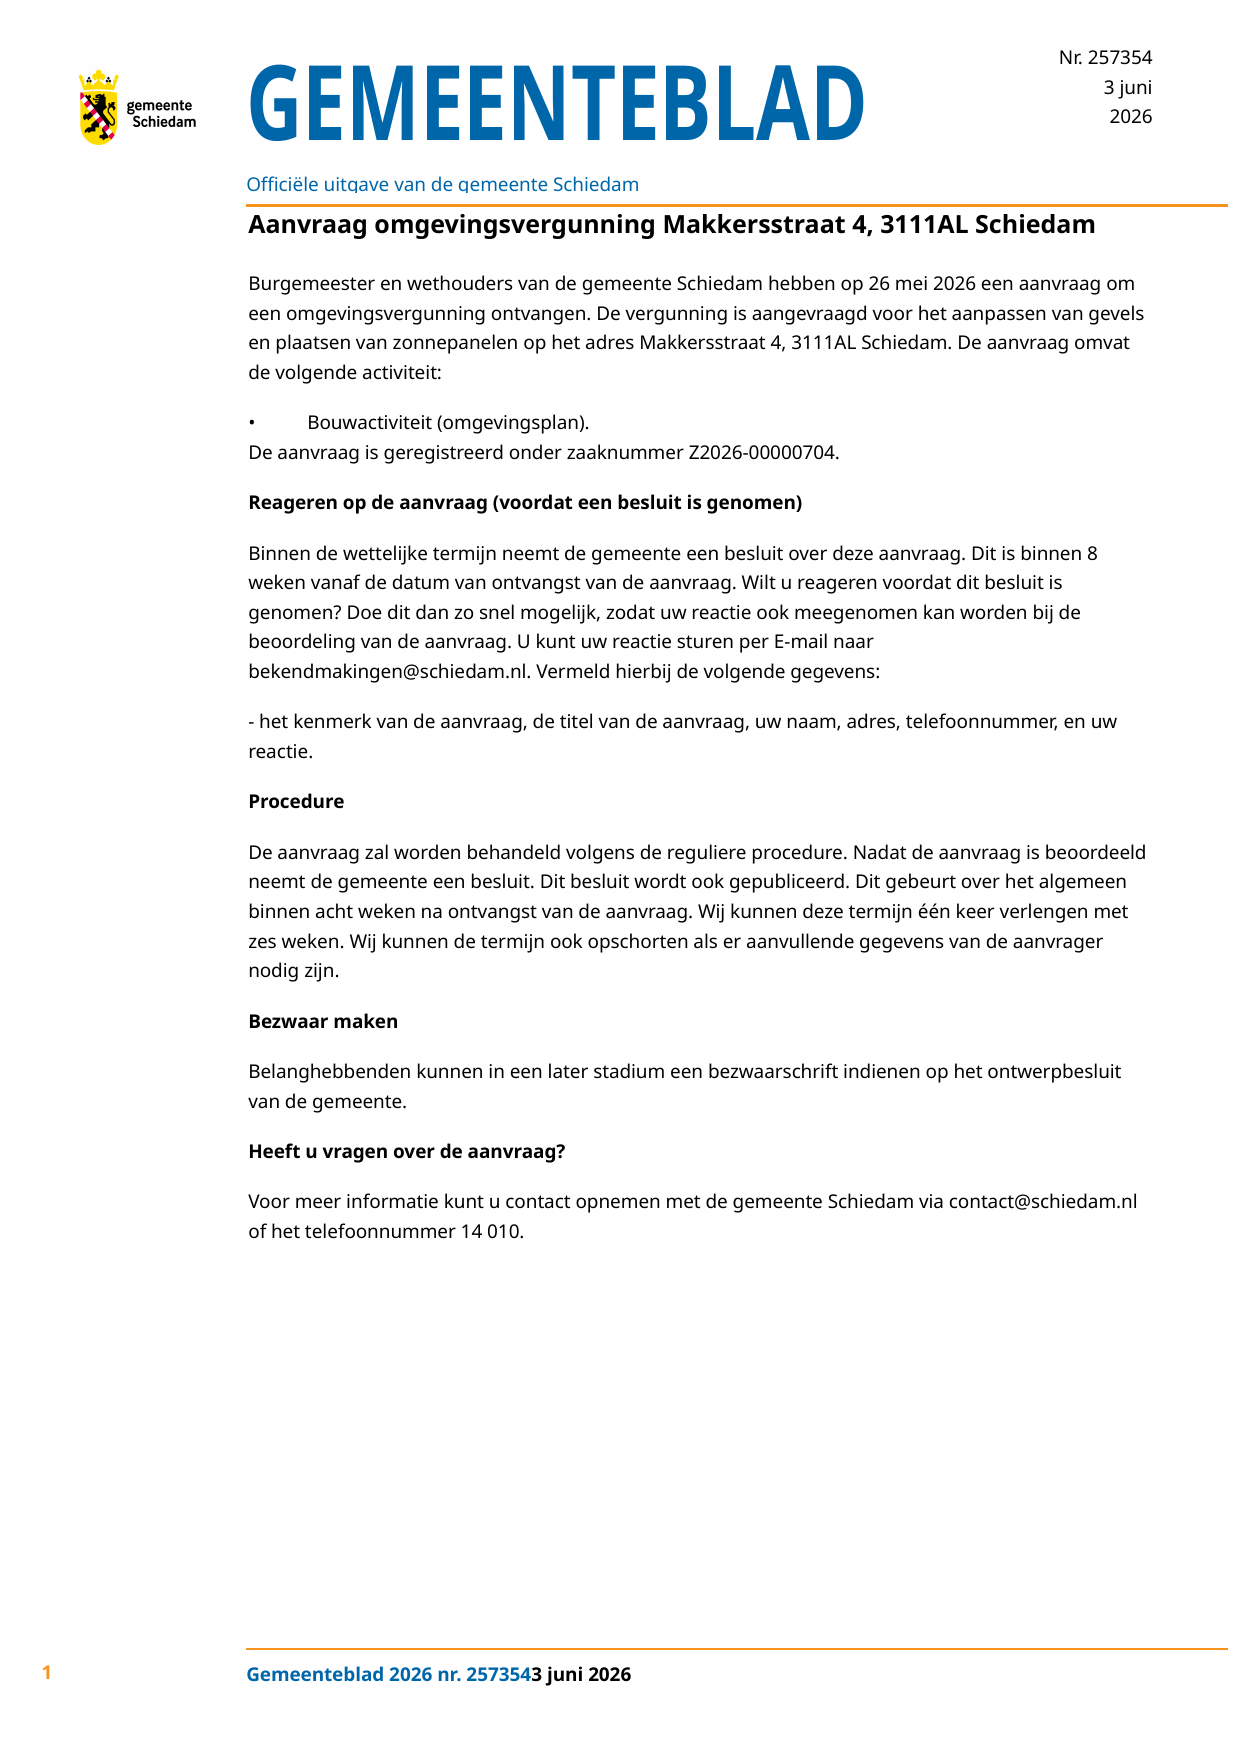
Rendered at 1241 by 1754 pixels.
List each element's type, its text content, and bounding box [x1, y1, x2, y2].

text Bezwaar maken [248, 1008, 1152, 1033]
text Voor meer informatie kunt u contact opnemen met de gemeente Schiedam via contact@schiedam.nl of het telefoonnummer 14 010. [248, 1189, 1152, 1244]
text Procedure [248, 789, 1152, 814]
picture [41, 47, 231, 172]
text Aanvraag omgevingsvergunning Makkersstraat 4, 3111AL Schiedam [248, 207, 1152, 241]
text Heeft u vragen over de aanvraag? [248, 1138, 1152, 1164]
text - het kenmerk van de aanvraag, de titel van de aanvraag, uw naam, adres, telefoonnummer, en uw reactie. [248, 709, 1152, 764]
list Bouwactiviteit (omgevingsplan). [248, 409, 1152, 435]
text De aanvraag zal worden behandeld volgens de reguliere procedure. Nadat de aanvraag is beoordeeld neemt de gemeente een besluit. Dit besluit wordt ook gepubliceerd. Dit gebeurt over het algemeen binnen acht weken na ontvangst van de aanvraag. Wij kunnen deze termijn één keer verlengen met zes weken. Wij kunnen de termijn ook opschorten als er aanvullende gegevens van de aanvrager nodig zijn. [248, 839, 1152, 983]
text Reageren op de aanvraag (voordat een besluit is genomen) [248, 489, 1152, 515]
text Binnen de wettelijke termijn neemt de gemeente een besluit over deze aanvraag. Dit is binnen 8 weken vanaf de datum van ontvangst van de aanvraag. Wilt u reageren voordat dit besluit is genomen? Doe dit dan zo snel mogelijk, zodat uw reactie ook meegenomen kan worden bij de beoordeling van de aanvraag. U kunt uw reactie sturen per E-mail naar bekendmakingen@schiedam.nl. Vermeld hierbij de volgende gegevens: [248, 540, 1152, 684]
text De aanvraag is geregistreerd onder zaaknummer Z2026-00000704. [248, 439, 1152, 465]
text Belanghebbenden kunnen in een later stadium een bezwaarschrift indienen op het ontwerpbesluit van de gemeente. [248, 1058, 1152, 1113]
text Burgemeester en wethouders van de gemeente Schiedam hebben op 26 mei 2026 een aanvraag om een omgevingsvergunning ontvangen. De vergunning is aangevraagd voor het aanpassen van gevels en plaatsen van zonnepanelen op het adres Makkersstraat 4, 3111AL Schiedam. De aanvraag omvat de volgende activiteit: [248, 270, 1152, 385]
